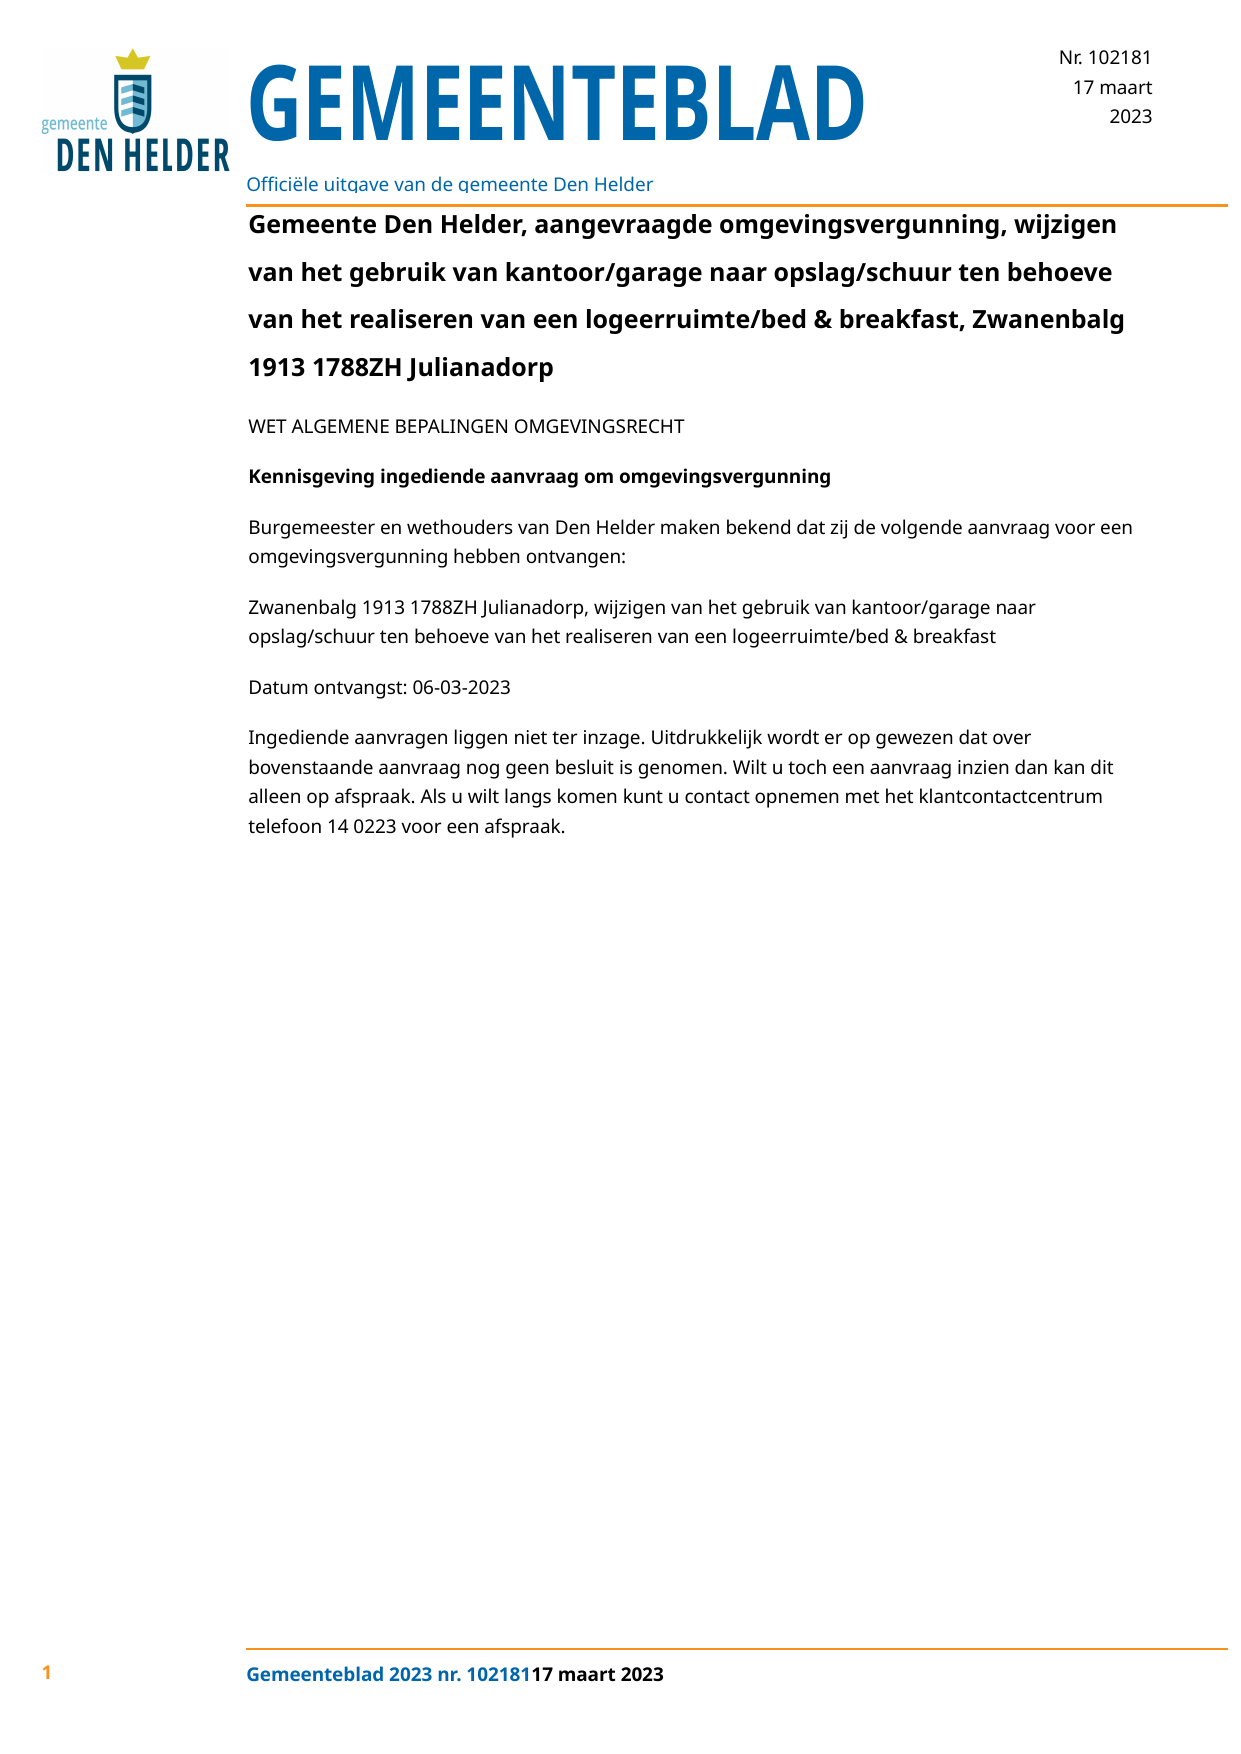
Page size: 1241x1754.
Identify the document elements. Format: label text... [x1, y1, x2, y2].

picture [41, 47, 231, 172]
text Burgemeester en wethouders van Den Helder maken bekend dat zij de volgende aanvraag voor een omgevingsvergunning hebben ontvangen: [248, 514, 1152, 569]
picture [182, 144, 187, 165]
text WET ALGEMENE BEPALINGEN OMGEVINGSRECHT [248, 413, 1152, 439]
picture [63, 144, 68, 165]
text Gemeente Den Helder, aangevraagde omgevingsvergunning, wijzigen van het gebruik van kantoor/garage naar opslag/schuur ten behoeve van het realiseren van een logeerruimte/bed & breakfast, Zwanenbalg 1913 1788ZH Julianadorp [248, 207, 1152, 384]
picture [220, 160, 224, 172]
text Kennisgeving ingediende aanvraag om omgevingsvergunning [248, 463, 1152, 489]
text Zwanenbalg 1913 1788ZH Julianadorp, wijzigen van het gebruik van kantoor/garage naar opslag/schuur ten behoeve van het realiseren van een logeerruimte/bed & breakfast [248, 594, 1152, 649]
picture [100, 154, 106, 172]
text Ingediende aanvragen liggen niet ter inzage. Uitdrukkelijk wordt er op gewezen dat over bovenstaande aanvraag nog geen besluit is genomen. Wilt u toch een aanvraag inzien dan kan dit alleen op afspraak. Als u wilt langs komen kunt u contact opnemen met het klantcontactcentrum telefoon 14 0223 voor een afspraak. [248, 724, 1152, 839]
picture [130, 157, 135, 172]
text Datum ontvangst: 06-03-2023 [248, 674, 1152, 700]
